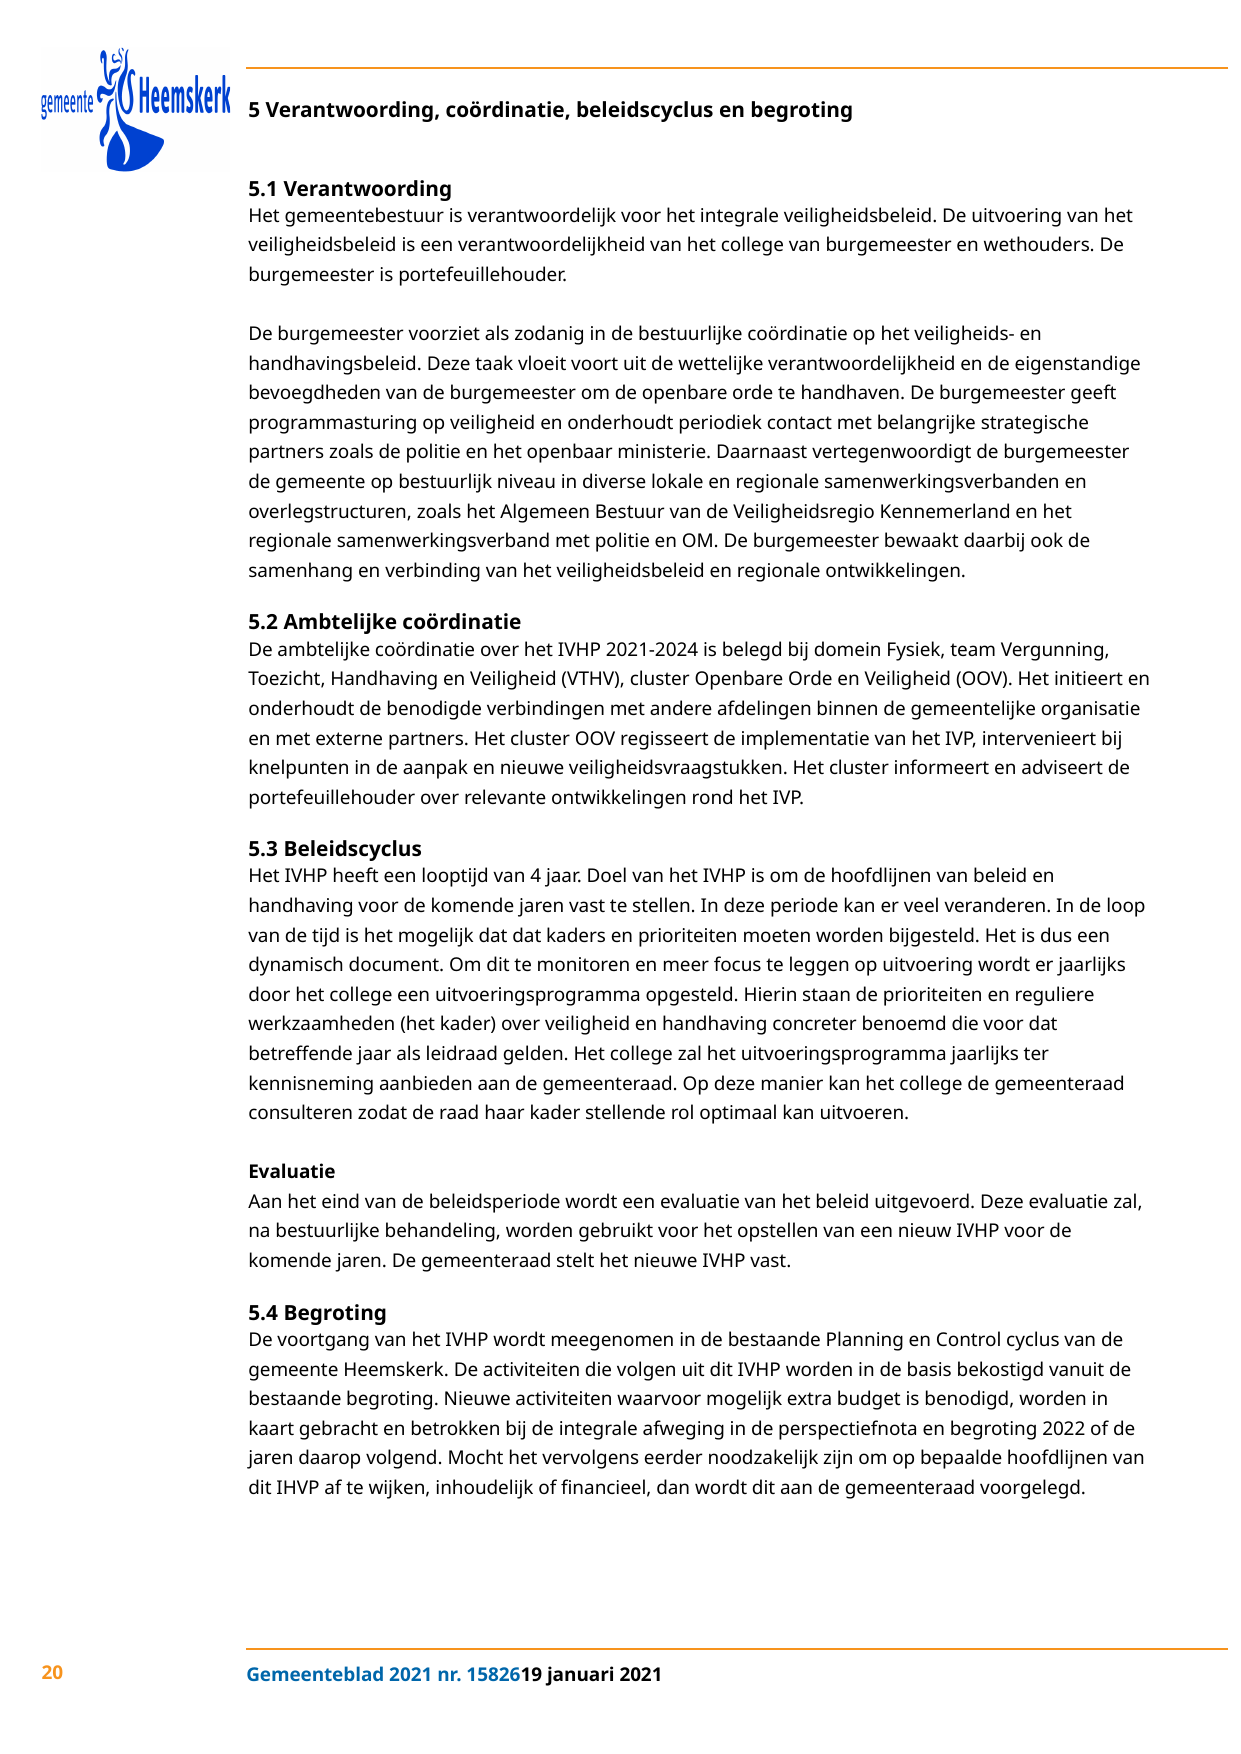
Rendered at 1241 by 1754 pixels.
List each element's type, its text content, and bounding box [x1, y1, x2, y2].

text Evaluatie [248, 1158, 1152, 1184]
text 5 Verantwoording, coördinatie, beleidscyclus en begroting [248, 95, 1152, 123]
text Aan het eind van de beleidsperiode wordt een evaluatie van het beleid uitgevoerd. Deze evaluatie zal, na bestuurlijke behandeling, worden gebruikt voor het opstellen van een nieuw IVHP voor de komende jaren. De gemeenteraad stelt het nieuwe IVHP vast. [248, 1188, 1152, 1273]
text De ambtelijke coördinatie over het IVHP 2021-2024 is belegd bij domein Fysiek, team Vergunning, Toezicht, Handhaving en Veiligheid (VTHV), cluster Openbare Orde en Veiligheid (OOV). Het initieert en onderhoudt de benodigde verbindingen met andere afdelingen binnen de gemeentelijke organisatie en met externe partners. Het cluster OOV regisseert de implementatie van het IVP, intervenieert bij knelpunten in de aanpak en nieuwe veiligheidsvraagstukken. Het cluster informeert en adviseert de portefeuillehouder over relevante ontwikkelingen rond het IVP. [248, 636, 1152, 809]
text 5.4 Begroting [248, 1298, 1152, 1326]
text 5.2 Ambtelijke coördinatie [248, 607, 1152, 636]
text Het IVHP heeft een looptijd van 4 jaar. Doel van het IVHP is om de hoofdlijnen van beleid en handhaving voor de komende jaren vast te stellen. In deze periode kan er veel veranderen. In de loop van de tijd is het mogelijk dat dat kaders en prioriteiten moeten worden bijgesteld. Het is dus een dynamisch document. Om dit te monitoren en meer focus te leggen op uitvoering wordt er jaarlijks door het college een uitvoeringsprogramma opgesteld. Hierin staan de prioriteiten en reguliere werkzaamheden (het kader) over veiligheid en handhaving concreter benoemd die voor dat betreffende jaar als leidraad gelden. Het college zal het uitvoeringsprogramma jaarlijks ter kennisneming aanbieden aan de gemeenteraad. Op deze manier kan het college de gemeenteraad consulteren zodat de raad haar kader stellende rol optimaal kan uitvoeren. [248, 863, 1152, 1125]
text Het gemeentebestuur is verantwoordelijk voor het integrale veiligheidsbeleid. De uitvoering van het veiligheidsbeleid is een verantwoordelijkheid van het college van burgemeester en wethouders. De burgemeester is portefeuillehouder. [248, 202, 1152, 287]
picture [41, 47, 231, 172]
text De burgemeester voorziet als zodanig in de bestuurlijke coördinatie op het veiligheids- en handhavingsbeleid. Deze taak vloeit voort uit de wettelijke verantwoordelijkheid en de eigenstandige bevoegdheden van de burgemeester om de openbare orde te handhaven. De burgemeester geeft programmasturing op veiligheid en onderhoudt periodiek contact met belangrijke strategische partners zoals de politie en het openbaar ministerie. Daarnaast vertegenwoordigt de burgemeester de gemeente op bestuurlijk niveau in diverse lokale en regionale samenwerkingsverbanden en overlegstructuren, zoals het Algemeen Bestuur van de Veiligheidsregio Kennemerland en het regionale samenwerkingsverband met politie en OM. De burgemeester bewaakt daarbij ook de samenhang en verbinding van het veiligheidsbeleid en regionale ontwikkelingen. [248, 320, 1152, 583]
text 5.3 Beleidscyclus [248, 834, 1152, 863]
text 5.1 Verantwoording [248, 174, 1152, 202]
text De voortgang van het IVHP wordt meegenomen in de bestaande Planning en Control cyclus van de gemeente Heemskerk. De activiteiten die volgen uit dit IVHP worden in de basis bekostigd vanuit de bestaande begroting. Nieuwe activiteiten waarvoor mogelijk extra budget is benodigd, worden in kaart gebracht en betrokken bij de integrale afweging in de perspectiefnota en begroting 2022 of de jaren daarop volgend. Mocht het vervolgens eerder noodzakelijk zijn om op bepaalde hoofdlijnen van dit IHVP af te wijken, inhoudelijk of financieel, dan wordt dit aan de gemeenteraad voorgelegd. [248, 1326, 1152, 1500]
